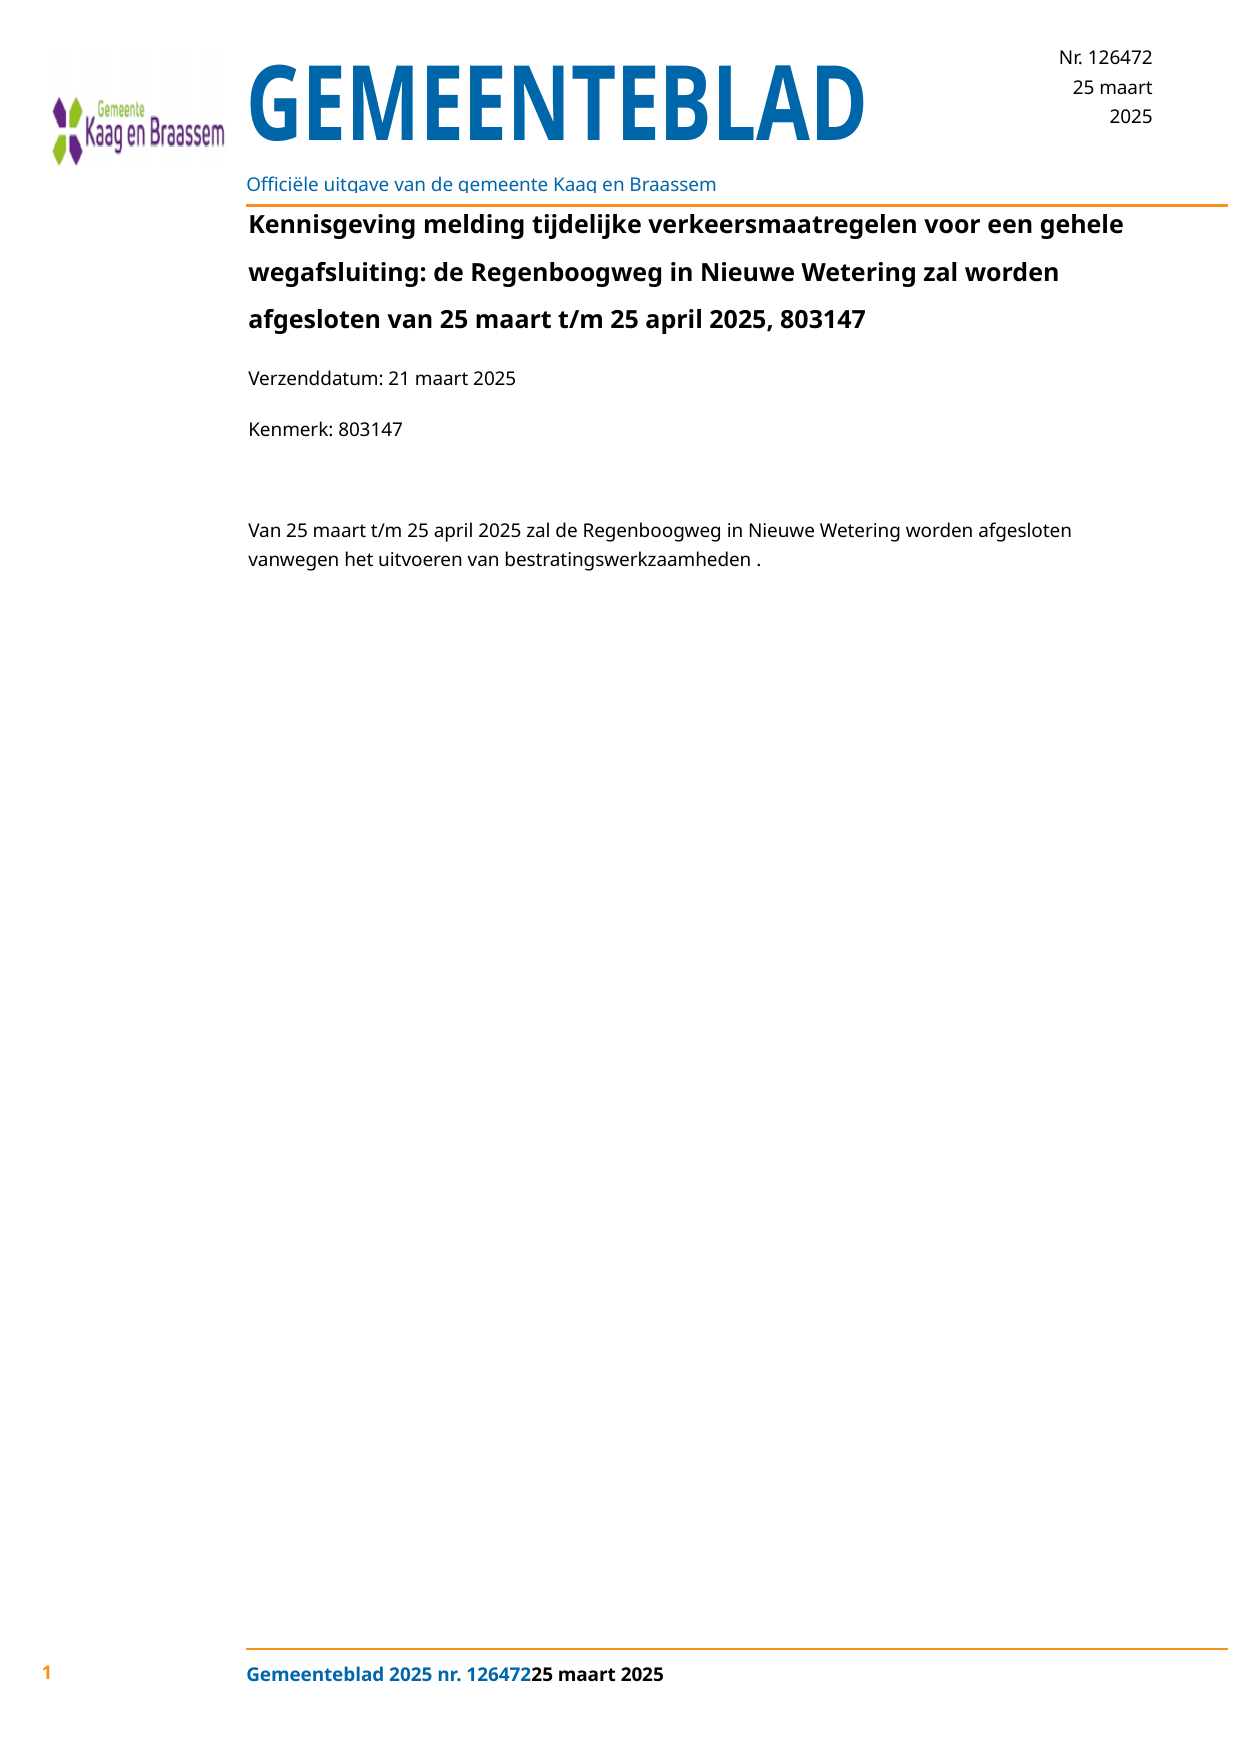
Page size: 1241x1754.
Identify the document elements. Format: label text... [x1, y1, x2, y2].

text Kennisgeving melding tijdelijke verkeersmaatregelen voor een gehele wegafsluiting: de Regenboogweg in Nieuwe Wetering zal worden afgesloten van 25 maart t/m 25 april 2025, 803147 [248, 207, 1152, 336]
text Verzenddatum: 21 maart 2025 [248, 366, 1152, 391]
picture [41, 47, 231, 172]
text Van 25 maart t/m 25 april 2025 zal de Regenboogweg in Nieuwe Wetering worden afgesloten vanwegen het uitvoeren van bestratingswerkzaamheden . [248, 517, 1152, 572]
text Kenmerk: 803147 [248, 416, 1152, 442]
